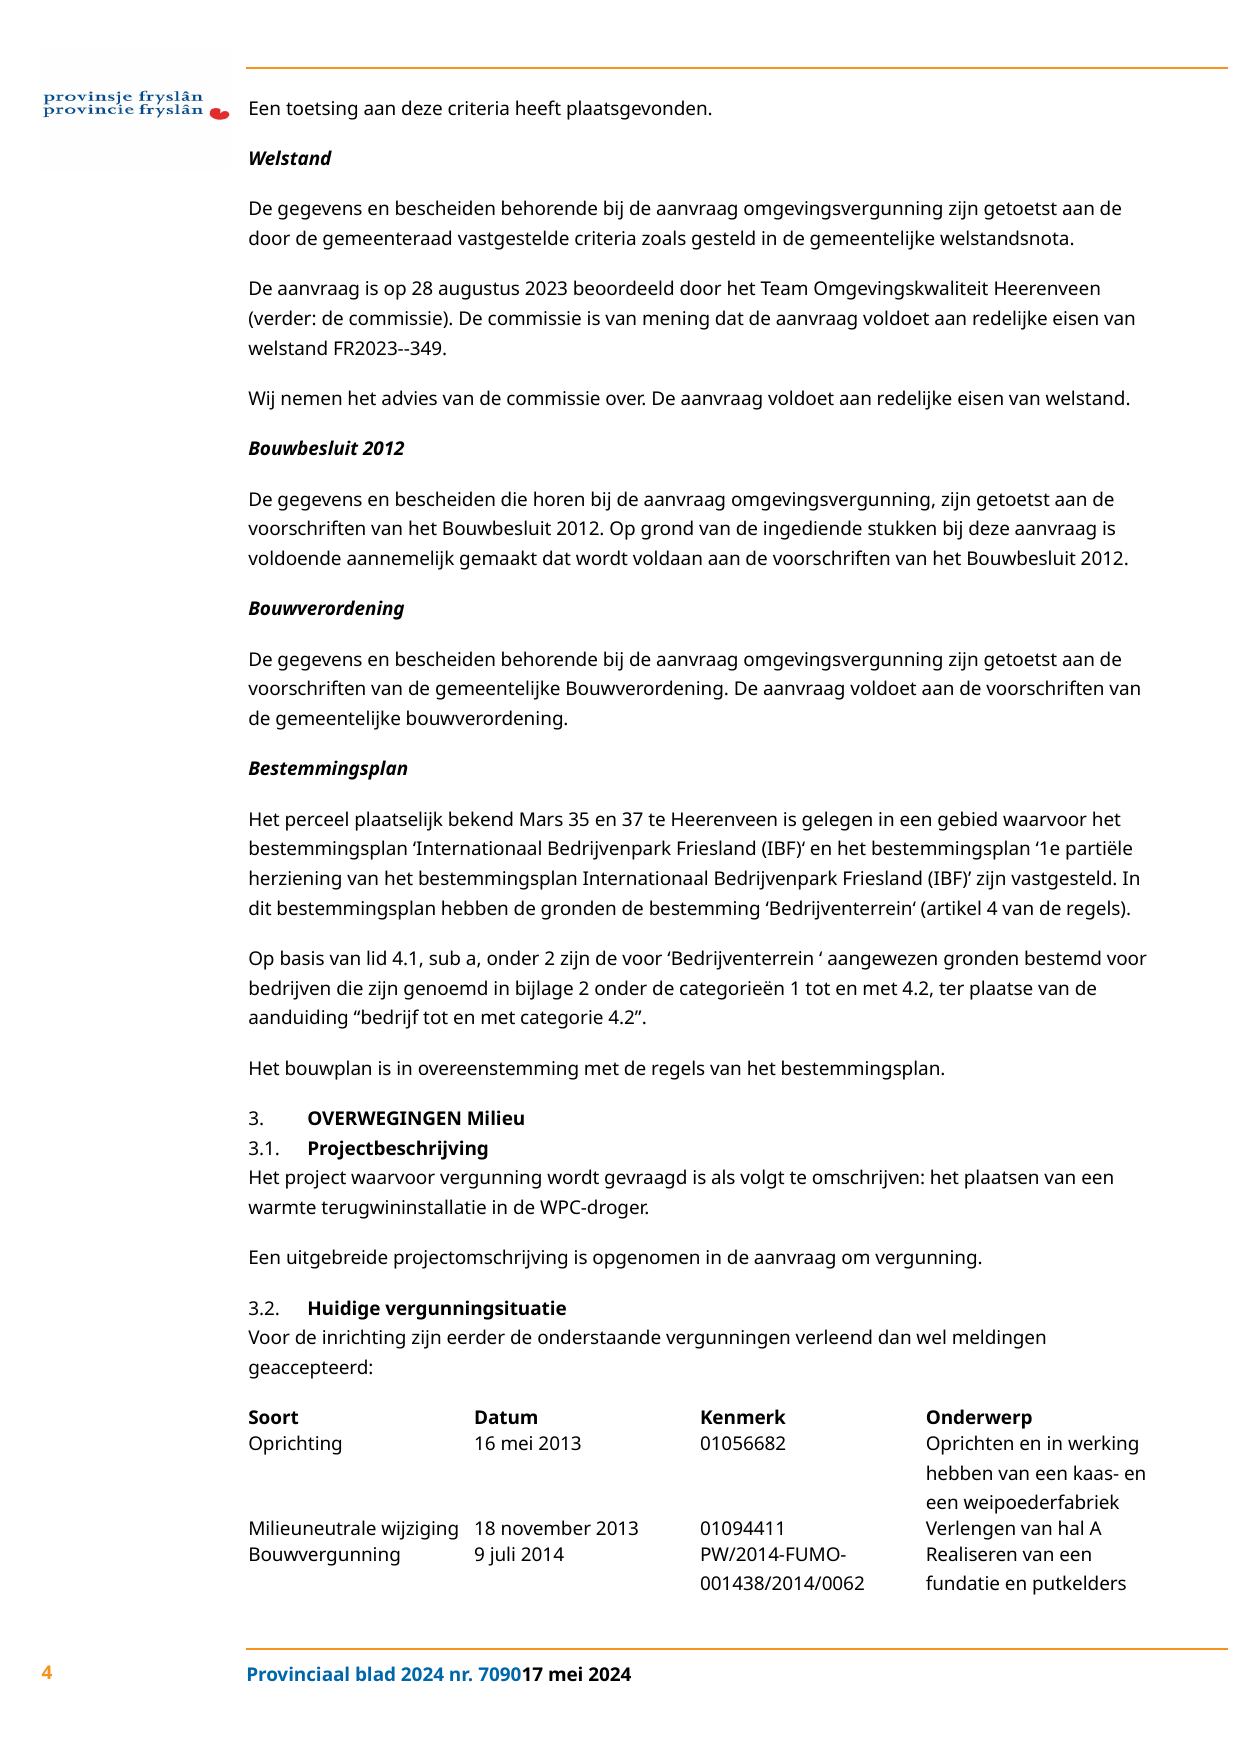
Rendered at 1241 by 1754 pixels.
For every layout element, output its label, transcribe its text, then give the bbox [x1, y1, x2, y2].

table_header Datum [474, 1405, 700, 1430]
table_header Soort [248, 1405, 474, 1430]
table_header Kenmerk [700, 1405, 926, 1430]
table_cell Bouwvergunning [248, 1541, 474, 1596]
text Welstand [248, 145, 1152, 171]
text Op basis van lid 4.1, sub a, onder 2 zijn de voor ‘Bedrijventerrein ‘ aangewezen gronden bestemd voor bedrijven die zijn genoemd in bijlage 2 onder de categorieën 1 tot en met 4.2, ter plaatse van de aanduiding “bedrijf tot en met categorie 4.2”. [248, 945, 1152, 1030]
text Het perceel plaatselijk bekend Mars 35 en 37 te Heerenveen is gelegen in een gebied waarvoor het bestemmingsplan ‘Internationaal Bedrijvenpark Friesland (IBF)‘ en het bestemmingsplan ‘1e partiële herziening van het bestemmingsplan Internationaal Bedrijvenpark Friesland (IBF)’ zijn vastgesteld. In dit bestemmingsplan hebben de gronden de bestemming ‘Bedrijventerrein‘ (artikel 4 van de regels). [248, 806, 1152, 921]
table_cell 01056682 [700, 1430, 926, 1515]
table_cell 16 mei 2013 [474, 1430, 700, 1515]
list Projectbeschrijving [248, 1135, 1152, 1161]
table_cell Oprichten en in werking hebben van een kaas- en een weipoederfabriek [926, 1430, 1152, 1515]
text Het project waarvoor vergunning wordt gevraagd is als volgt te omschrijven: het plaatsen van een warmte terugwininstallatie in de WPC-droger. [248, 1164, 1152, 1220]
text De gegevens en bescheiden die horen bij de aanvraag omgevingsvergunning, zijn getoetst aan de voorschriften van het Bouwbesluit 2012. Op grond van de ingediende stukken bij deze aanvraag is voldoende aannemelijk gemaakt dat wordt voldaan aan de voorschriften van het Bouwbesluit 2012. [248, 486, 1152, 571]
text De gegevens en bescheiden behorende bij de aanvraag omgevingsvergunning zijn getoetst aan de voorschriften van de gemeentelijke Bouwverordening. De aanvraag voldoet aan de voorschriften van de gemeentelijke bouwverordening. [248, 646, 1152, 731]
text Het bouwplan is in overeenstemming met de regels van het bestemmingsplan. [248, 1055, 1152, 1081]
text Wij nemen het advies van de commissie over. De aanvraag voldoet aan redelijke eisen van welstand. [248, 385, 1152, 411]
text Bouwbesluit 2012 [248, 436, 1152, 461]
table_cell Milieuneutrale wijziging [248, 1515, 474, 1541]
picture [41, 47, 231, 172]
text Bestemmingsplan [248, 756, 1152, 781]
text De gegevens en bescheiden behorende bij de aanvraag omgevingsvergunning zijn getoetst aan de door de gemeenteraad vastgestelde criteria zoals gesteld in de gemeentelijke welstandsnota. [248, 196, 1152, 251]
table_cell 9 juli 2014 [474, 1541, 700, 1596]
list OVERWEGINGEN Milieu [248, 1105, 1152, 1131]
table_cell Realiseren van een fundatie en putkelders [926, 1541, 1152, 1596]
table_cell 18 november 2013 [474, 1515, 700, 1541]
text Bouwverordening [248, 596, 1152, 621]
list Huidige vergunningsituatie [248, 1295, 1152, 1321]
table_cell 01094411 [700, 1515, 926, 1541]
table_cell PW/2014-FUMO-001438/2014/0062 [700, 1541, 926, 1596]
text Een toetsing aan deze criteria heeft plaatsgevonden. [248, 95, 1152, 121]
table_header Onderwerp [926, 1405, 1152, 1430]
text Een uitgebreide projectomschrijving is opgenomen in de aanvraag om vergunning. [248, 1244, 1152, 1270]
text Voor de inrichting zijn eerder de onderstaande vergunningen verleend dan wel meldingen geaccepteerd: [248, 1324, 1152, 1380]
text De aanvraag is op 28 augustus 2023 beoordeeld door het Team Omgevingskwaliteit Heerenveen (verder: de commissie). De commissie is van mening dat de aanvraag voldoet aan redelijke eisen van welstand FR2023--349. [248, 276, 1152, 361]
table_cell Verlengen van hal A [926, 1515, 1152, 1541]
table_cell Oprichting [248, 1430, 474, 1515]
